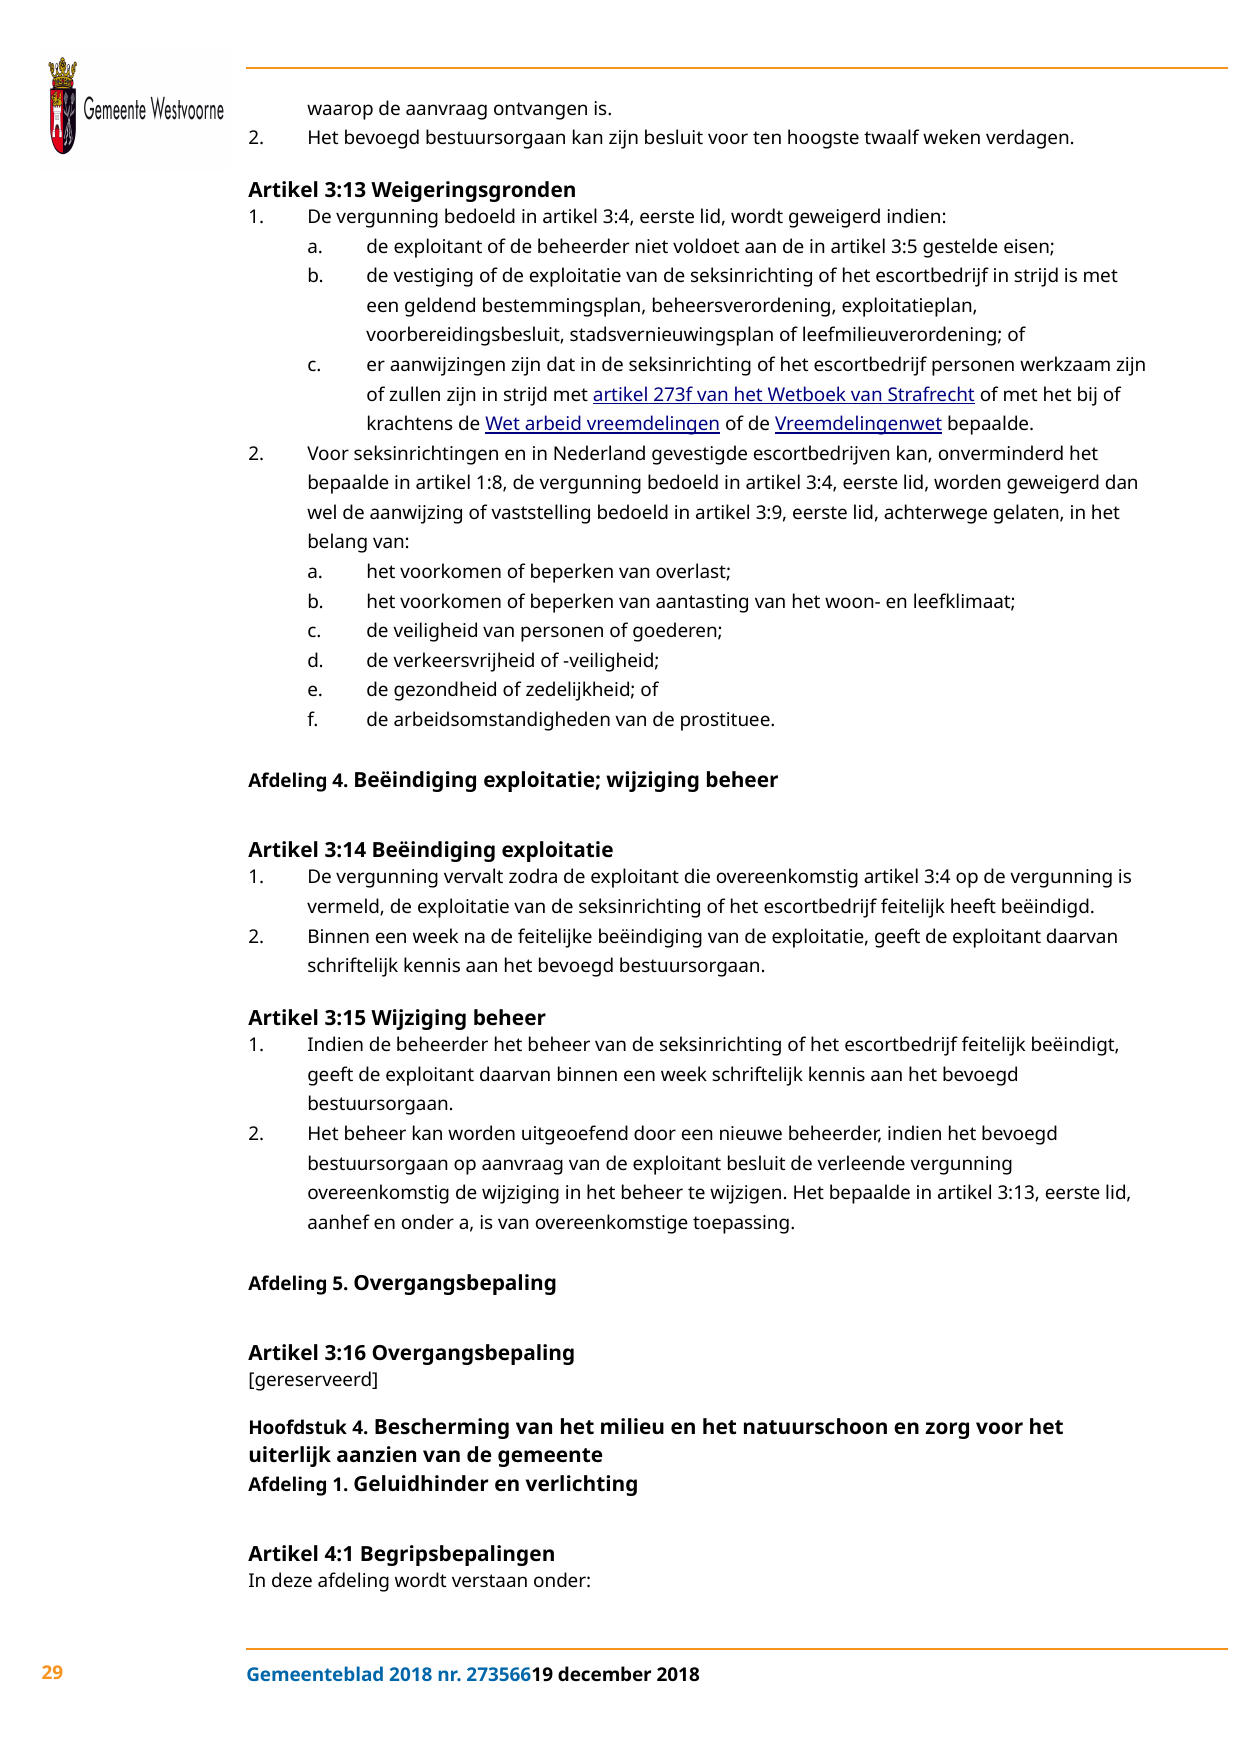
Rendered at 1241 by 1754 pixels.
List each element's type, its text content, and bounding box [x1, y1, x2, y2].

list de verkeersvrijheid of -veiligheid; [307, 647, 1152, 673]
list waarop de aanvraag ontvangen is. [248, 95, 1152, 121]
list Indien de beheerder het beheer van de seksinrichting of het escortbedrijf feitelijk beëindigt, geeft de exploitant daarvan binnen een week schriftelijk kennis aan het bevoegd bestuursorgaan. [248, 1031, 1152, 1116]
list de vestiging of de exploitatie van de seksinrichting of het escortbedrijf in strijd is met een geldend bestemmingsplan, beheersverordening, exploitatieplan, voorbereidingsbesluit, stadsvernieuwingsplan of leefmilieuverordening; of [307, 262, 1152, 347]
picture [41, 47, 231, 172]
list het voorkomen of beperken van aantasting van het woon- en leefklimaat; [307, 588, 1152, 613]
list Het beheer kan worden uitgeoefend door een nieuwe beheerder, indien het bevoegd bestuursorgaan op aanvraag van de exploitant besluit de verleende vergunning overeenkomstig de wijziging in het beheer te wijzigen. Het bepaalde in artikel 3:13, eerste lid, aanhef en onder a, is van overeenkomstige toepassing. [248, 1120, 1152, 1234]
list de exploitant of de beheerder niet voldoet aan de in artikel 3:5 gestelde eisen; [307, 233, 1152, 258]
list de gezondheid of zedelijkheid; of [307, 677, 1152, 702]
text Afdeling 1. Geluidhinder en verlichting [248, 1469, 1152, 1497]
list Het bevoegd bestuursorgaan kan zijn besluit voor ten hoogste twaalf weken verdagen. [248, 124, 1152, 150]
list De vergunning bedoeld in artikel 3:4, eerste lid, wordt geweigerd indien: [248, 203, 1152, 229]
text In deze afdeling wordt verstaan onder: [248, 1567, 1152, 1593]
text Artikel 3:14 Beëindiging exploitatie [248, 835, 1152, 864]
list de veiligheid van personen of goederen; [307, 617, 1152, 643]
text Artikel 3:13 Weigeringsgronden [248, 175, 1152, 203]
text [gereserveerd] [248, 1366, 1152, 1392]
list Binnen een week na de feitelijke beëindiging van de exploitatie, geeft de exploitant daarvan schriftelijk kennis aan het bevoegd bestuursorgaan. [248, 923, 1152, 978]
text Artikel 3:15 Wijziging beheer [248, 1003, 1152, 1031]
list de arbeidsomstandigheden van de prostituee. [307, 706, 1152, 732]
list De vergunning vervalt zodra de exploitant die overeenkomstig artikel 3:4 op de vergunning is vermeld, de exploitatie van de seksinrichting of het escortbedrijf feitelijk heeft beëindigd. [248, 864, 1152, 919]
text Hoofdstuk 4. Bescherming van het milieu en het natuurschoon en zorg voor het uiterlijk aanzien van de gemeente [248, 1412, 1152, 1469]
text Afdeling 5. Overgangsbepaling [248, 1268, 1152, 1296]
list het voorkomen of beperken van overlast; [307, 558, 1152, 584]
text Afdeling 4. Beëindiging exploitatie; wijziging beheer [248, 765, 1152, 794]
text Artikel 4:1 Begripsbepalingen [248, 1539, 1152, 1567]
list Voor seksinrichtingen en in Nederland gevestigde escortbedrijven kan, onverminderd het bepaalde in artikel 1:8, de vergunning bedoeld in artikel 3:4, eerste lid, worden geweigerd dan wel de aanwijzing of vaststelling bedoeld in artikel 3:9, eerste lid, achterwege gelaten, in het belang van: [248, 440, 1152, 554]
text Artikel 3:16 Overgangsbepaling [248, 1338, 1152, 1366]
list er aanwijzingen zijn dat in de seksinrichting of het escortbedrijf personen werkzaam zijn of zullen zijn in strijd met artikel 273f van het Wetboek van Strafrecht of met het bij of krachtens de Wet arbeid vreemdelingen of de Vreemdelingenwet bepaalde. [307, 351, 1152, 436]
